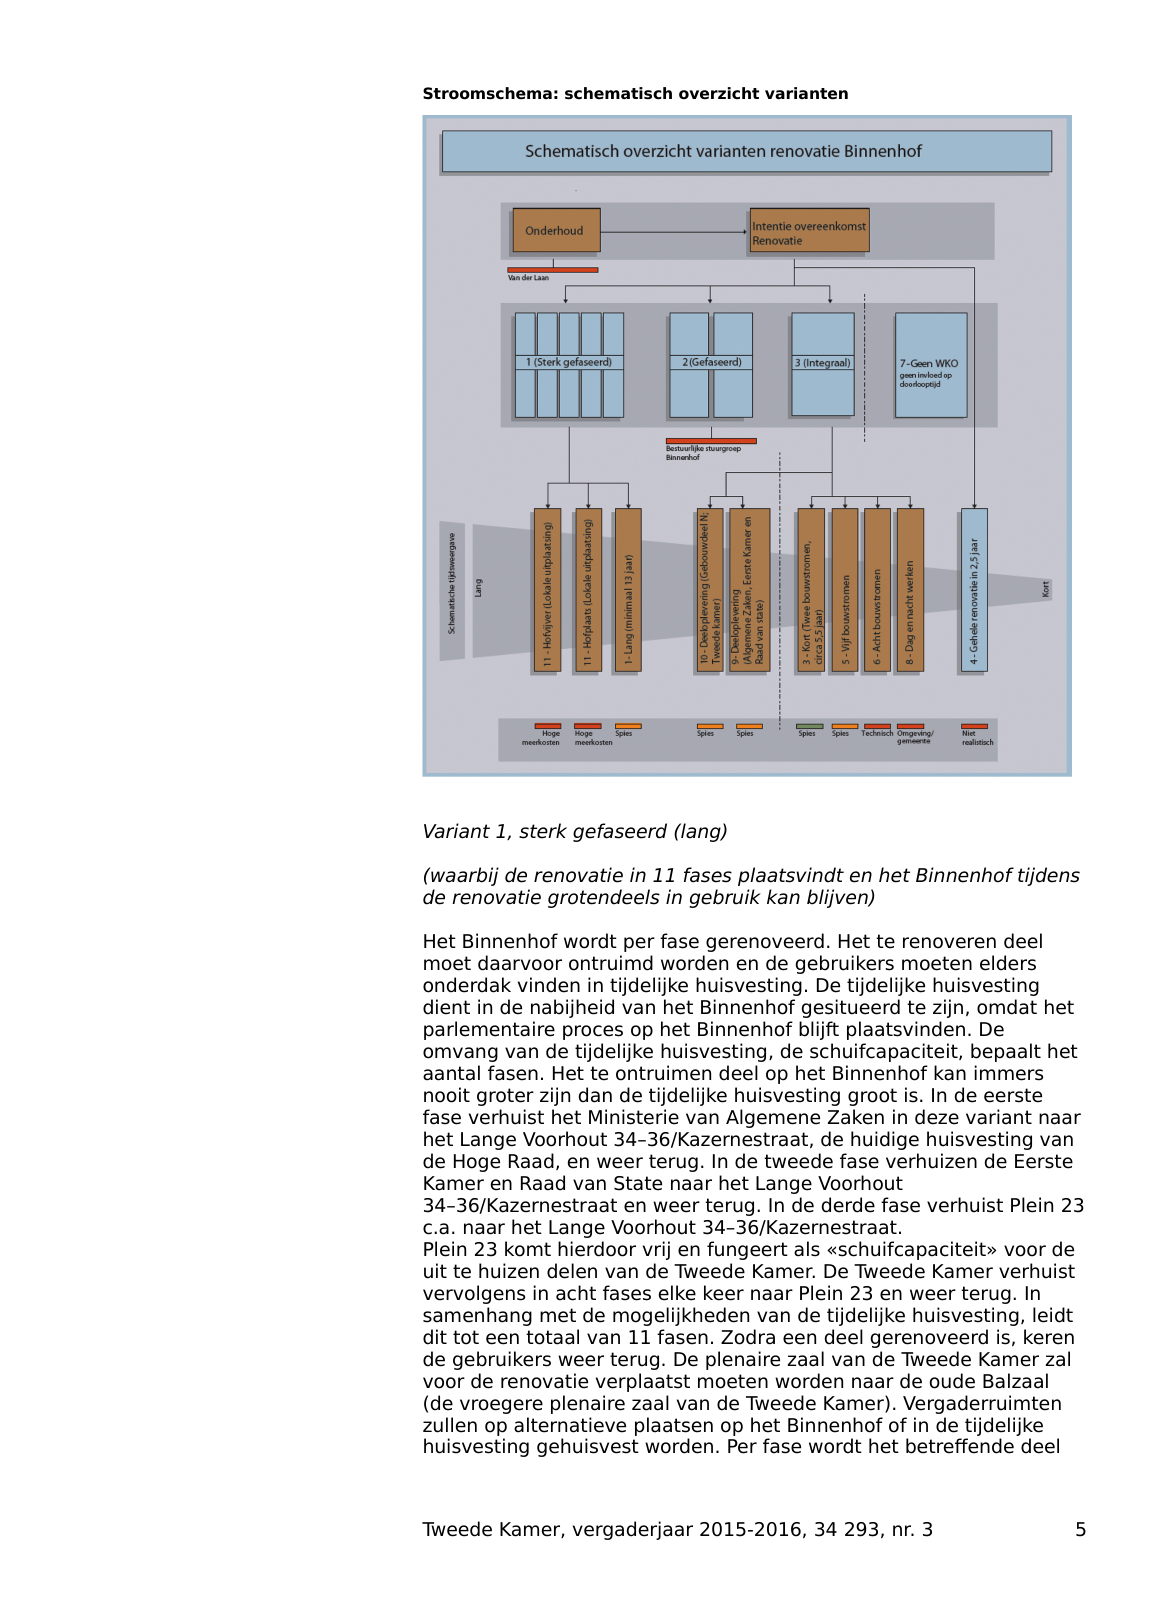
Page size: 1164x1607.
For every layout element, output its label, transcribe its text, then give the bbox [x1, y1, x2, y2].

text Stroomschema: schematisch overzicht varianten [422, 85, 1072, 103]
subtitle Variant 1, sterk gefaseerd (lang) [422, 821, 1087, 843]
subtitle (waarbij de renovatie in 11 fases plaatsvindt en het Binnenhof tijdens de renovatie grotendeels in gebruik kan blijven) [422, 865, 1087, 909]
picture [422, 115, 1072, 777]
text Het Binnenhof wordt per fase gerenoveerd. Het te renoveren deel moet daarvoor ontruimd worden en de gebruikers moeten elders onderdak vinden in tijdelijke huisvesting. De tijdelijke huisvesting dient in de nabijheid van het Binnenhof gesitueerd te zijn, omdat het parlementaire proces op het Binnenhof blijft plaatsvinden. De omvang van de tijdelijke huisvesting, de schuifcapaciteit, bepaalt het aantal fasen. Het te ontruimen deel op het Binnenhof kan immers nooit groter zijn dan de tijdelijke huisvesting groot is. In de eerste fase verhuist het Ministerie van Algemene Zaken in deze variant naar het Lange Voorhout 34–36/Kazernestraat, de huidige huisvesting van de Hoge Raad, en weer terug. In de tweede fase verhuizen de Eerste Kamer en Raad van State naar het Lange Voorhout 34–36/Kazernestraat en weer terug. In de derde fase verhuist Plein 23 c.a. naar het Lange Voorhout 34–36/Kazernestraat. [422, 931, 1087, 1239]
text Plein 23 komt hierdoor vrij en fungeert als «schuifcapaciteit» voor de uit te huizen delen van de Tweede Kamer. De Tweede Kamer verhuist vervolgens in acht fases elke keer naar Plein 23 en weer terug. In samenhang met de mogelijkheden van de tijdelijke huisvesting, leidt dit tot een totaal van 11 fasen. Zodra een deel gerenoveerd is, keren de gebruikers weer terug. De plenaire zaal van de Tweede Kamer zal voor de renovatie verplaatst moeten worden naar de oude Balzaal (de vroegere plenaire zaal van de Tweede Kamer). Vergaderruimten zullen op alternatieve plaatsen op het Binnenhof of in de tijdelijke huisvesting gehuisvest worden. Per fase wordt het betreffende deel [422, 1239, 1087, 1458]
